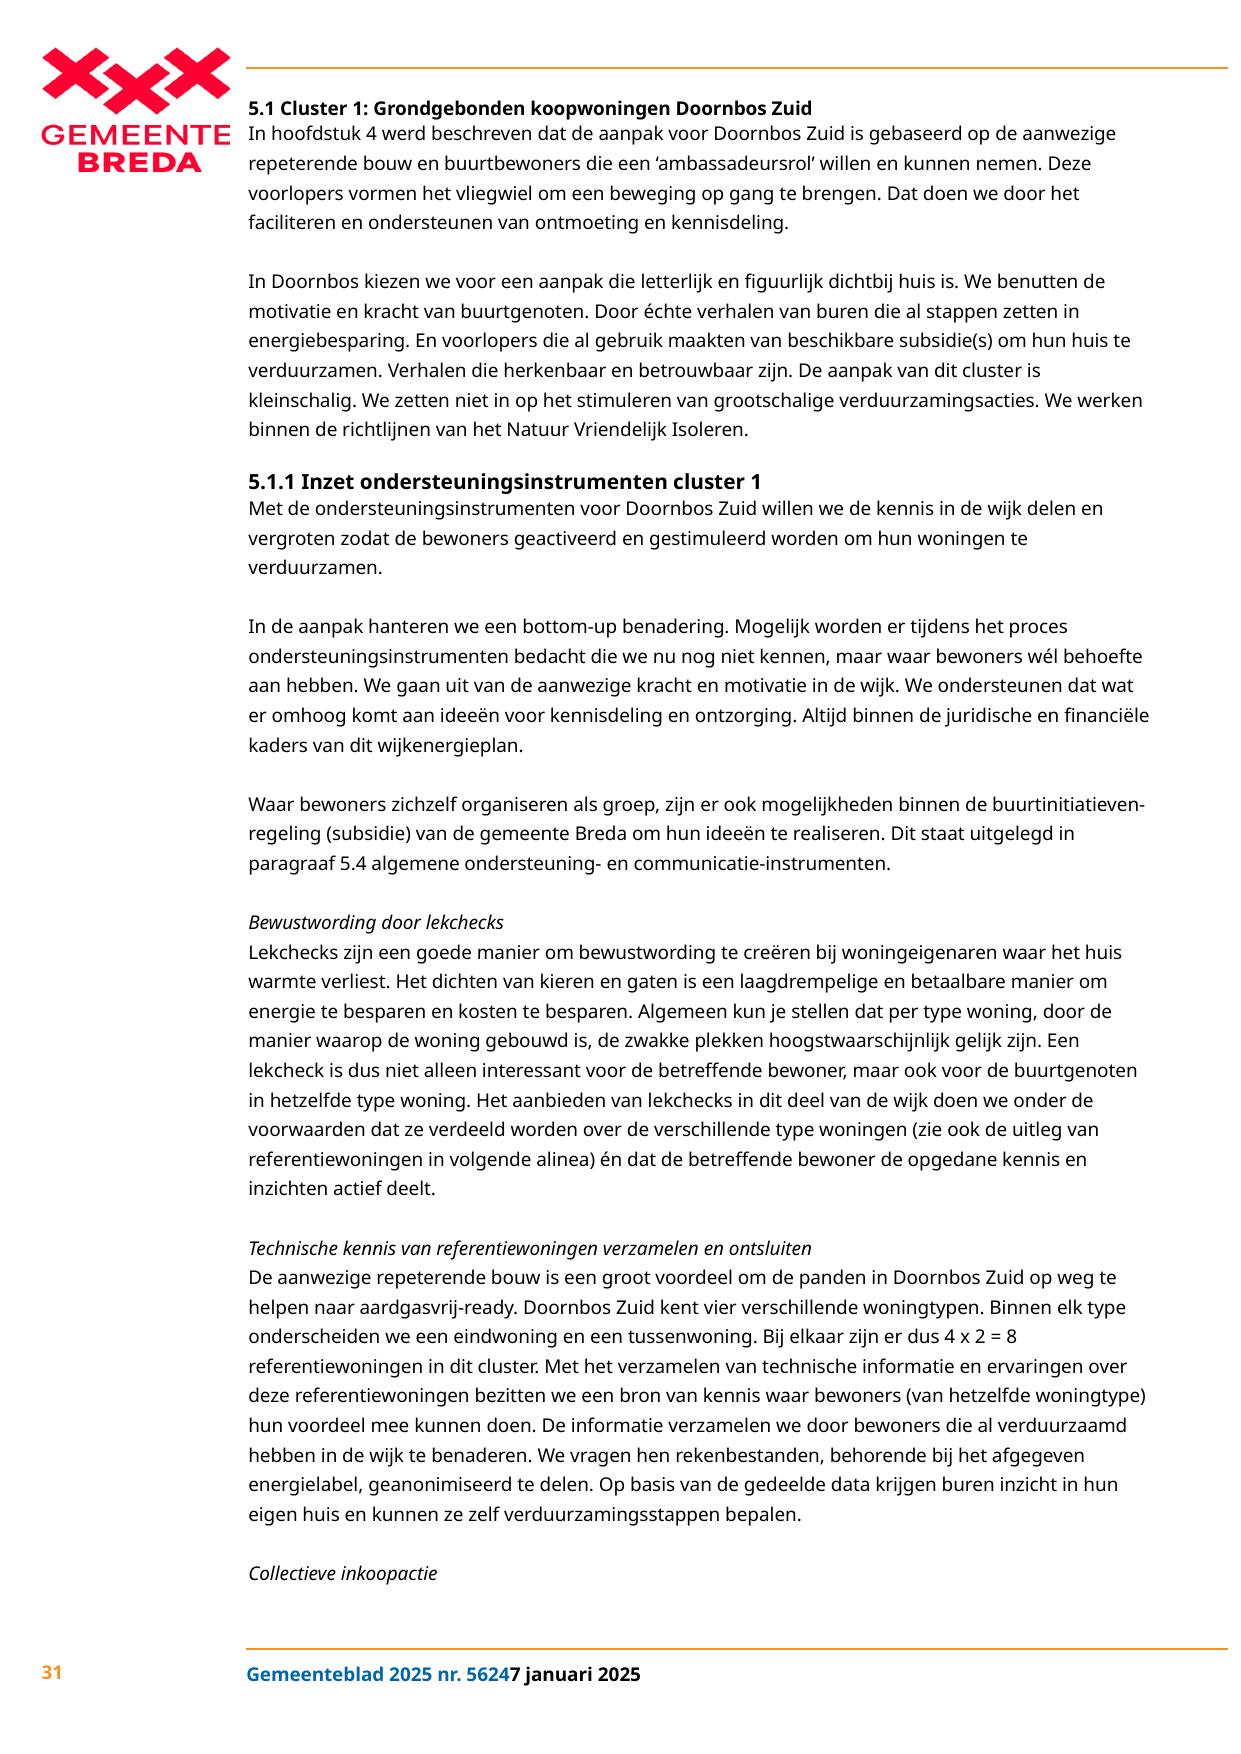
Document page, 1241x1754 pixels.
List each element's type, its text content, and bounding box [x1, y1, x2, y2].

text 5.1.1 Inzet ondersteuningsinstrumenten cluster 1 [248, 467, 1152, 495]
text In hoofdstuk 4 werd beschreven dat de aanpak voor Doornbos Zuid is gebaseerd op de aanwezige repeterende bouw en buurtbewoners die een ‘ambassadeursrol’ willen en kunnen nemen. Deze voorlopers vormen het vliegwiel om een beweging op gang te brengen. Dat doen we door het faciliteren en ondersteunen van ontmoeting en kennisdeling. [248, 121, 1152, 235]
text Bewustwording door lekchecks [248, 909, 1152, 935]
text Collectieve inkoopactie [248, 1560, 1152, 1586]
text Met de ondersteuningsinstrumenten voor Doornbos Zuid willen we de kennis in de wijk delen en vergroten zodat de bewoners geactiveerd en gestimuleerd worden om hun woningen te verduurzamen. [248, 495, 1152, 580]
text In Doornbos kiezen we voor een aanpak die letterlijk en figuurlijk dichtbij huis is. We benutten de motivatie en kracht van buurtgenoten. Door échte verhalen van buren die al stappen zetten in energiebesparing. En voorlopers die al gebruik maakten van beschikbare subsidie(s) om hun huis te verduurzamen. Verhalen die herkenbaar en betrouwbaar zijn. De aanpak van dit cluster is kleinschalig. We zetten niet in op het stimuleren van grootschalige verduurzamingsacties. We werken binnen de richtlijnen van het Natuur Vriendelijk Isoleren. [248, 268, 1152, 442]
picture [41, 47, 231, 172]
text 5.1 Cluster 1: Grondgebonden koopwoningen Doornbos Zuid [248, 95, 1152, 121]
text De aanwezige repeterende bouw is een groot voordeel om de panden in Doornbos Zuid op weg te helpen naar aardgasvrij-ready. Doornbos Zuid kent vier verschillende woningtypen. Binnen elk type onderscheiden we een eindwoning en een tussenwoning. Bij elkaar zijn er dus 4 x 2 = 8 referentiewoningen in dit cluster. Met het verzamelen van technische informatie en ervaringen over deze referentiewoningen bezitten we een bron van kennis waar bewoners (van hetzelfde woningtype) hun voordeel mee kunnen doen. De informatie verzamelen we door bewoners die al verduurzaamd hebben in de wijk te benaderen. We vragen hen rekenbestanden, behorende bij het afgegeven energielabel, geanonimiseerd te delen. Op basis van de gedeelde data krijgen buren inzicht in hun eigen huis en kunnen ze zelf verduurzamingsstappen bepalen. [248, 1264, 1152, 1527]
text In de aanpak hanteren we een bottom-up benadering. Mogelijk worden er tijdens het proces ondersteuningsinstrumenten bedacht die we nu nog niet kennen, maar waar bewoners wél behoefte aan hebben. We gaan uit van de aanwezige kracht en motivatie in de wijk. We ondersteunen dat wat er omhoog komt aan ideeën voor kennisdeling en ontzorging. Altijd binnen de juridische en financiële kaders van dit wijkenergieplan. [248, 613, 1152, 758]
text Technische kennis van referentiewoningen verzamelen en ontsluiten [248, 1235, 1152, 1261]
text Waar bewoners zichzelf organiseren als groep, zijn er ook mogelijkheden binnen de buurtinitiatieven-regeling (subsidie) van de gemeente Breda om hun ideeën te realiseren. Dit staat uitgelegd in paragraaf 5.4 algemene ondersteuning- en communicatie-instrumenten. [248, 791, 1152, 876]
text Lekchecks zijn een goede manier om bewustwording te creëren bij woningeigenaren waar het huis warmte verliest. Het dichten van kieren en gaten is een laagdrempelige en betaalbare manier om energie te besparen en kosten te besparen. Algemeen kun je stellen dat per type woning, door de manier waarop de woning gebouwd is, de zwakke plekken hoogstwaarschijnlijk gelijk zijn. Een lekcheck is dus niet alleen interessant voor de betreffende bewoner, maar ook voor de buurtgenoten in hetzelfde type woning. Het aanbieden van lekchecks in dit deel van de wijk doen we onder de voorwaarden dat ze verdeeld worden over de verschillende type woningen (zie ook de uitleg van referentiewoningen in volgende alinea) én dat de betreffende bewoner de opgedane kennis en inzichten actief deelt. [248, 939, 1152, 1201]
